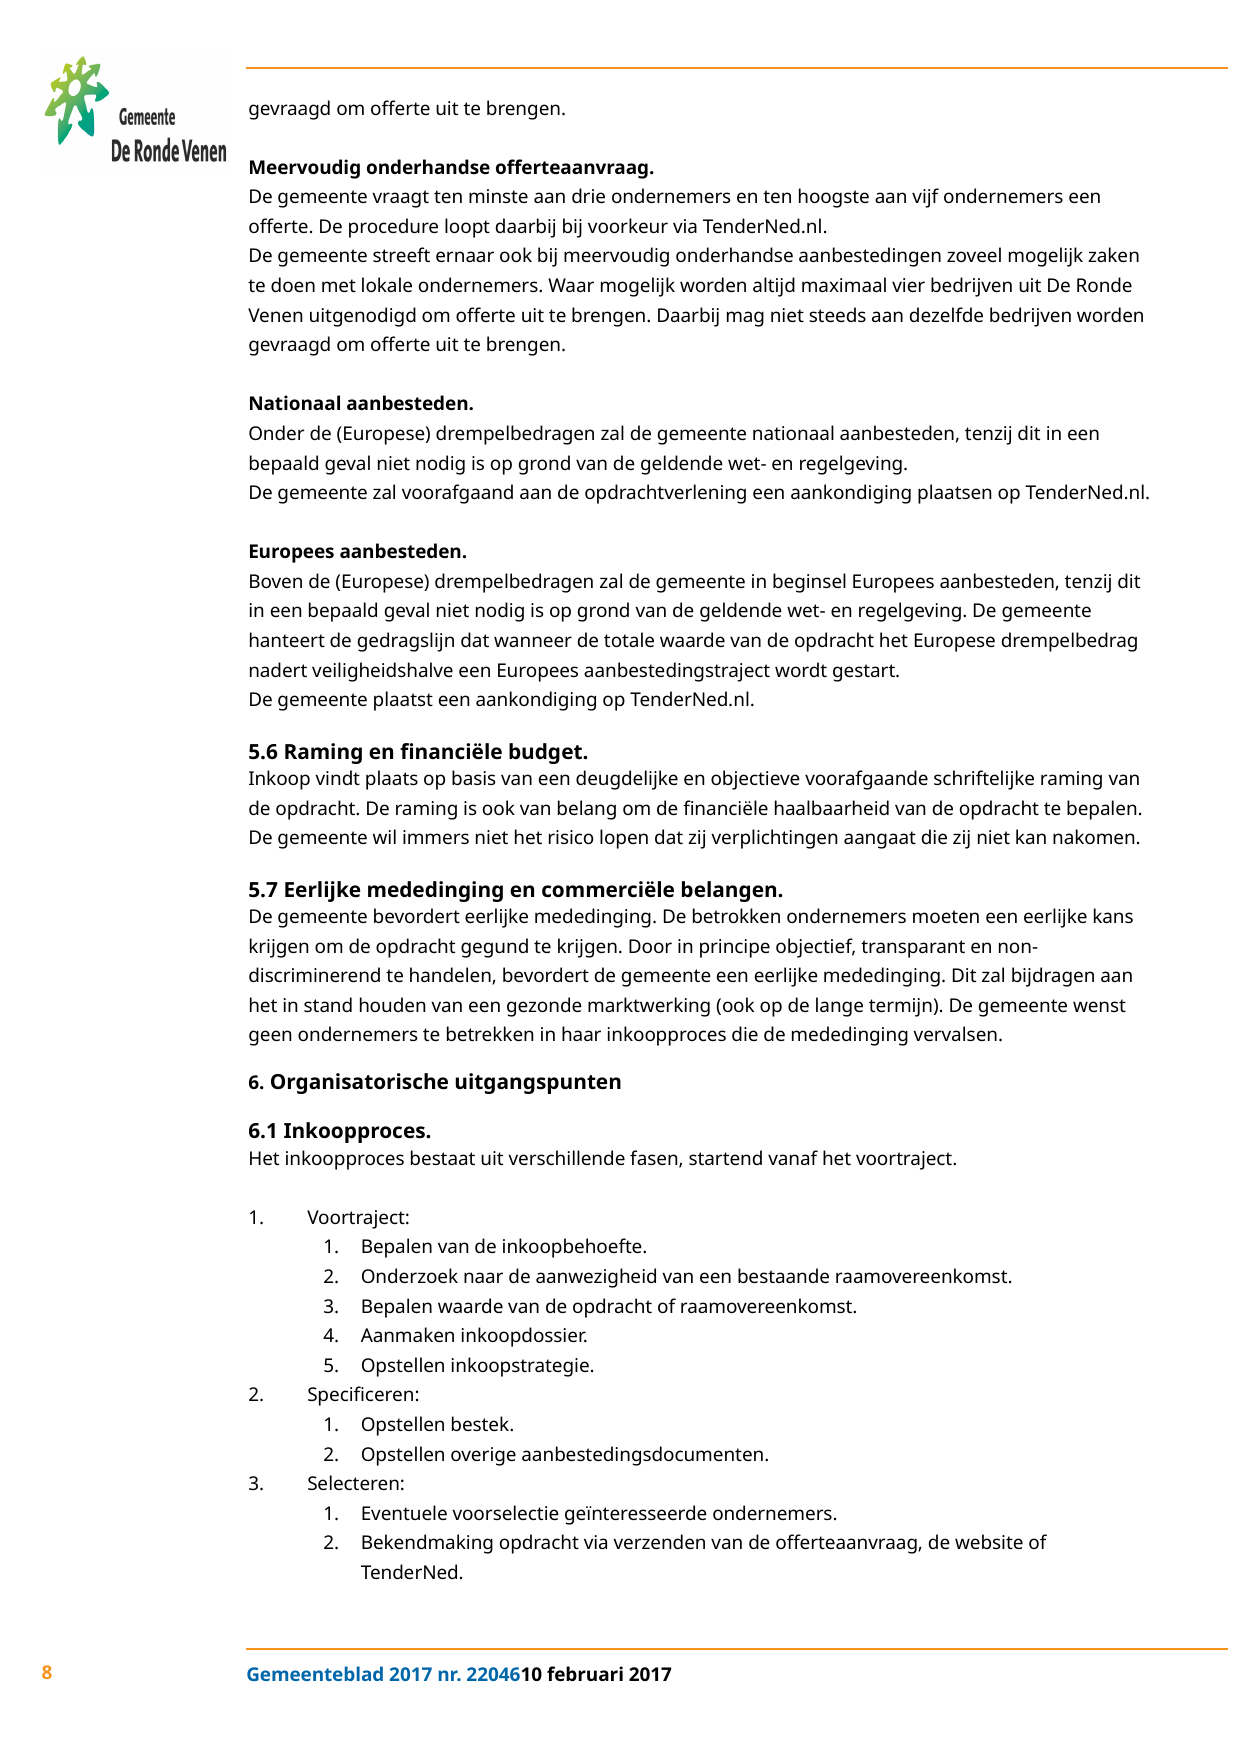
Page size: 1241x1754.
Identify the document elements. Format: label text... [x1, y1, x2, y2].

text De gemeente vraagt ten minste aan drie ondernemers en ten hoogste aan vijf ondernemers een offerte. De procedure loopt daarbij bij voorkeur via TenderNed.nl. [248, 183, 1152, 239]
list Voortraject: [248, 1204, 1152, 1230]
list Opstellen bestek. [323, 1411, 1152, 1437]
text 5.7 Eerlijke mededinging en commerciële belangen. [248, 875, 1152, 903]
text Het inkoopproces bestaat uit verschillende fasen, startend vanaf het voortraject. [248, 1145, 1152, 1171]
text Meervoudig onderhandse offerteaanvraag. [248, 154, 1152, 180]
text 6.1 Inkoopproces. [248, 1117, 1152, 1145]
list Opstellen inkoopstrategie. [323, 1352, 1152, 1378]
list Specificeren: [248, 1382, 1152, 1407]
list Opstellen overige aanbestedingsdocumenten. [323, 1441, 1152, 1467]
text 6. Organisatorische uitgangspunten [248, 1067, 1152, 1096]
text gevraagd om offerte uit te brengen. [248, 95, 1152, 121]
text Europees aanbesteden. [248, 538, 1152, 564]
text De gemeente plaatst een aankondiging op TenderNed.nl. [248, 686, 1152, 712]
text Onder de (Europese) drempelbedragen zal de gemeente nationaal aanbesteden, tenzij dit in een bepaald geval niet nodig is op grond van de geldende wet- en regelgeving. [248, 420, 1152, 476]
picture [41, 47, 231, 172]
text De gemeente streeft ernaar ook bij meervoudig onderhandse aanbestedingen zoveel mogelijk zaken te doen met lokale ondernemers. Waar mogelijk worden altijd maximaal vier bedrijven uit De Ronde Venen uitgenodigd om offerte uit te brengen. Daarbij mag niet steeds aan dezelfde bedrijven worden gevraagd om offerte uit te brengen. [248, 243, 1152, 357]
text Boven de (Europese) drempelbedragen zal de gemeente in beginsel Europees aanbesteden, tenzij dit in een bepaald geval niet nodig is op grond van de geldende wet- en regelgeving. De gemeente hanteert de gedragslijn dat wanneer de totale waarde van de opdracht het Europese drempelbedrag nadert veiligheidshalve een Europees aanbestedingstraject wordt gestart. [248, 568, 1152, 683]
text Inkoop vindt plaats op basis van een deugdelijke en objectieve voorafgaande schriftelijke raming van de opdracht. De raming is ook van belang om de financiële haalbaarheid van de opdracht te bepalen. De gemeente wil immers niet het risico lopen dat zij verplichtingen aangaat die zij niet kan nakomen. [248, 765, 1152, 850]
list Aanmaken inkoopdossier. [323, 1322, 1152, 1348]
list Bekendmaking opdracht via verzenden van de offerteaanvraag, de website of TenderNed. [323, 1529, 1152, 1585]
text De gemeente bevordert eerlijke mededinging. De betrokken ondernemers moeten een eerlijke kans krijgen om de opdracht gegund te krijgen. Door in principe objectief, transparant en non-discriminerend te handelen, bevordert de gemeente een eerlijke mededinging. Dit zal bijdragen aan het in stand houden van een gezonde marktwerking (ook op de lange termijn). De gemeente wenst geen ondernemers te betrekken in haar inkoopproces die de mededinging vervalsen. [248, 903, 1152, 1047]
text De gemeente zal voorafgaand aan de opdrachtverlening een aankondiging plaatsen op TenderNed.nl. [248, 479, 1152, 505]
text Nationaal aanbesteden. [248, 391, 1152, 416]
list Bepalen van de inkoopbehoefte. [323, 1234, 1152, 1259]
list Bepalen waarde van de opdracht of raamovereenkomst. [323, 1293, 1152, 1319]
list Onderzoek naar de aanwezigheid van een bestaande raamovereenkomst. [323, 1263, 1152, 1289]
text 5.6 Raming en financiële budget. [248, 737, 1152, 765]
list Eventuele voorselectie geïnteresseerde ondernemers. [323, 1500, 1152, 1526]
list Selecteren: [248, 1470, 1152, 1496]
